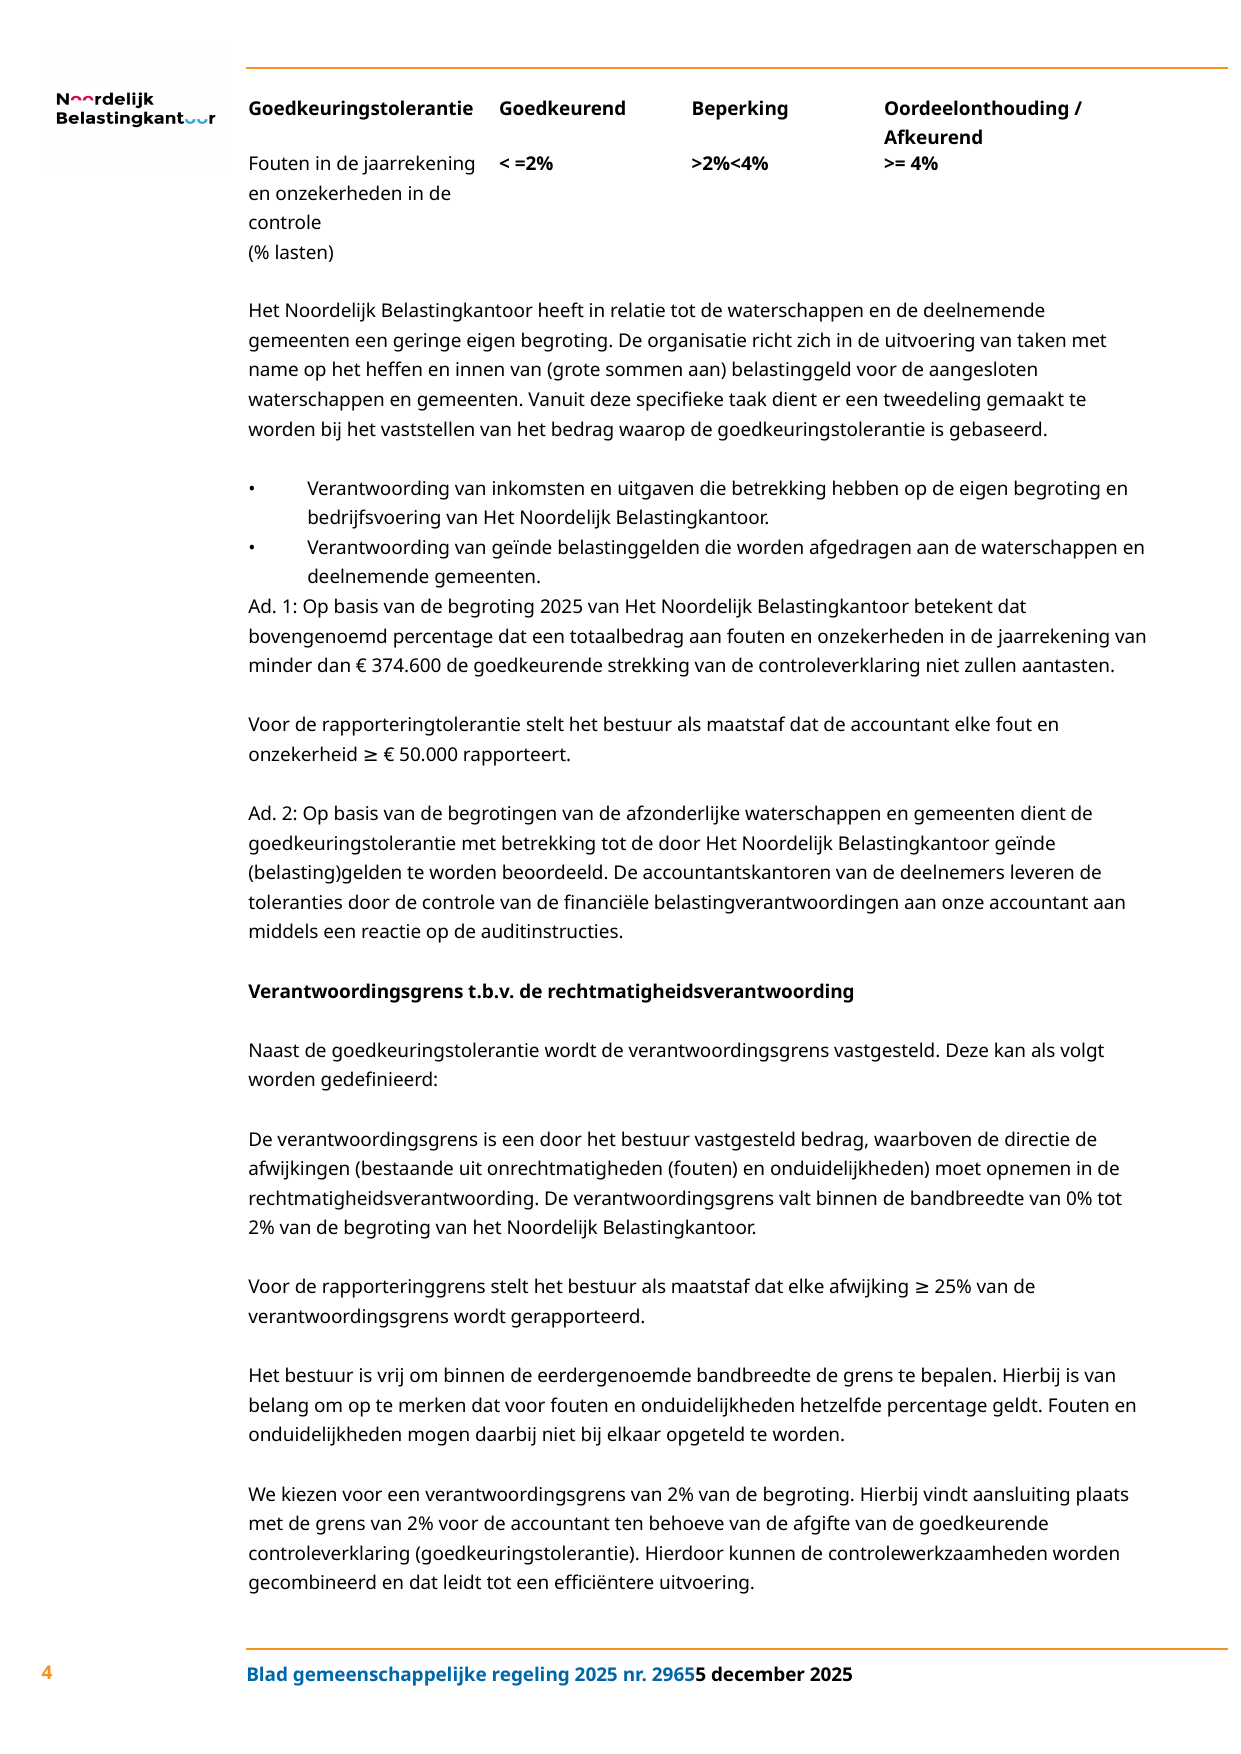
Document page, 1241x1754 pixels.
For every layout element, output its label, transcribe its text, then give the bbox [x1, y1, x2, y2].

table_cell >= 4% [884, 150, 1152, 264]
table_cell < =2% [499, 150, 691, 264]
text We kiezen voor een verantwoordingsgrens van 2% van de begroting. Hierbij vindt aansluiting plaats met de grens van 2% voor de accountant ten behoeve van de afgifte van de goedkeurende controleverklaring (goedkeuringstolerantie). Hierdoor kunnen de controlewerkzaamheden worden gecombineerd en dat leidt tot een efficiëntere uitvoering. [248, 1481, 1152, 1595]
table_cell Oordeelonthouding / Afkeurend [884, 95, 1152, 150]
text De verantwoordingsgrens is een door het bestuur vastgesteld bedrag, waarboven de directie de afwijkingen (bestaande uit onrechtmatigheden (fouten) en onduidelijkheden) moet opnemen in de rechtmatigheidsverantwoording. De verantwoordingsgrens valt binnen de bandbreedte van 0% tot 2% van de begroting van het Noordelijk Belastingkantoor. [248, 1126, 1152, 1240]
list Verantwoording van geïnde belastinggelden die worden afgedragen aan de waterschappen en deelnemende gemeenten. [248, 534, 1152, 589]
text Voor de rapporteringtolerantie stelt het bestuur als maatstaf dat de accountant elke fout en onzekerheid ≥ € 50.000 rapporteert. [248, 712, 1152, 767]
table_cell Goedkeuringstolerantie [248, 95, 499, 150]
text Het Noordelijk Belastingkantoor heeft in relatie tot de waterschappen en de deelnemende gemeenten een geringe eigen begroting. De organisatie richt zich in de uitvoering van taken met name op het heffen en innen van (grote sommen aan) belastinggeld voor de aangesloten waterschappen en gemeenten. Vanuit deze specifieke taak dient er een tweedeling gemaakt te worden bij het vaststellen van het bedrag waarop de goedkeuringstolerantie is gebaseerd. [248, 297, 1152, 441]
text Het bestuur is vrij om binnen de eerdergenoemde bandbreedte de grens te bepalen. Hierbij is van belang om op te merken dat voor fouten en onduidelijkheden hetzelfde percentage geldt. Fouten en onduidelijkheden mogen daarbij niet bij elkaar opgeteld te worden. [248, 1362, 1152, 1447]
table_cell Goedkeurend [499, 95, 691, 150]
picture [41, 47, 231, 172]
text Voor de rapporteringgrens stelt het bestuur als maatstaf dat elke afwijking ≥ 25% van de verantwoordingsgrens wordt gerapporteerd. [248, 1274, 1152, 1329]
table_cell Fouten in de jaarrekening en onzekerheden in de controle (% lasten) [248, 150, 499, 264]
table_cell Beperking [691, 95, 884, 150]
list Verantwoording van inkomsten en uitgaven die betrekking hebben op de eigen begroting en bedrijfsvoering van Het Noordelijk Belastingkantoor. [248, 475, 1152, 530]
text Naast de goedkeuringstolerantie wordt de verantwoordingsgrens vastgesteld. Deze kan als volgt worden gedefinieerd: [248, 1037, 1152, 1092]
text Verantwoordingsgrens t.b.v. de rechtmatigheidsverantwoording [248, 978, 1152, 1003]
text Ad. 2: Op basis van de begrotingen van de afzonderlijke waterschappen en gemeenten dient de goedkeuringstolerantie met betrekking tot de door Het Noordelijk Belastingkantoor geïnde (belasting)gelden te worden beoordeeld. De accountantskantoren van de deelnemers leveren de toleranties door de controle van de financiële belastingverantwoordingen aan onze accountant aan middels een reactie op de auditinstructies. [248, 800, 1152, 944]
text Ad. 1: Op basis van de begroting 2025 van Het Noordelijk Belastingkantoor betekent dat bovengenoemd percentage dat een totaalbedrag aan fouten en onzekerheden in de jaarrekening van minder dan € 374.600 de goedkeurende strekking van de controleverklaring niet zullen aantasten. [248, 593, 1152, 678]
table_cell >2%<4% [691, 150, 884, 264]
